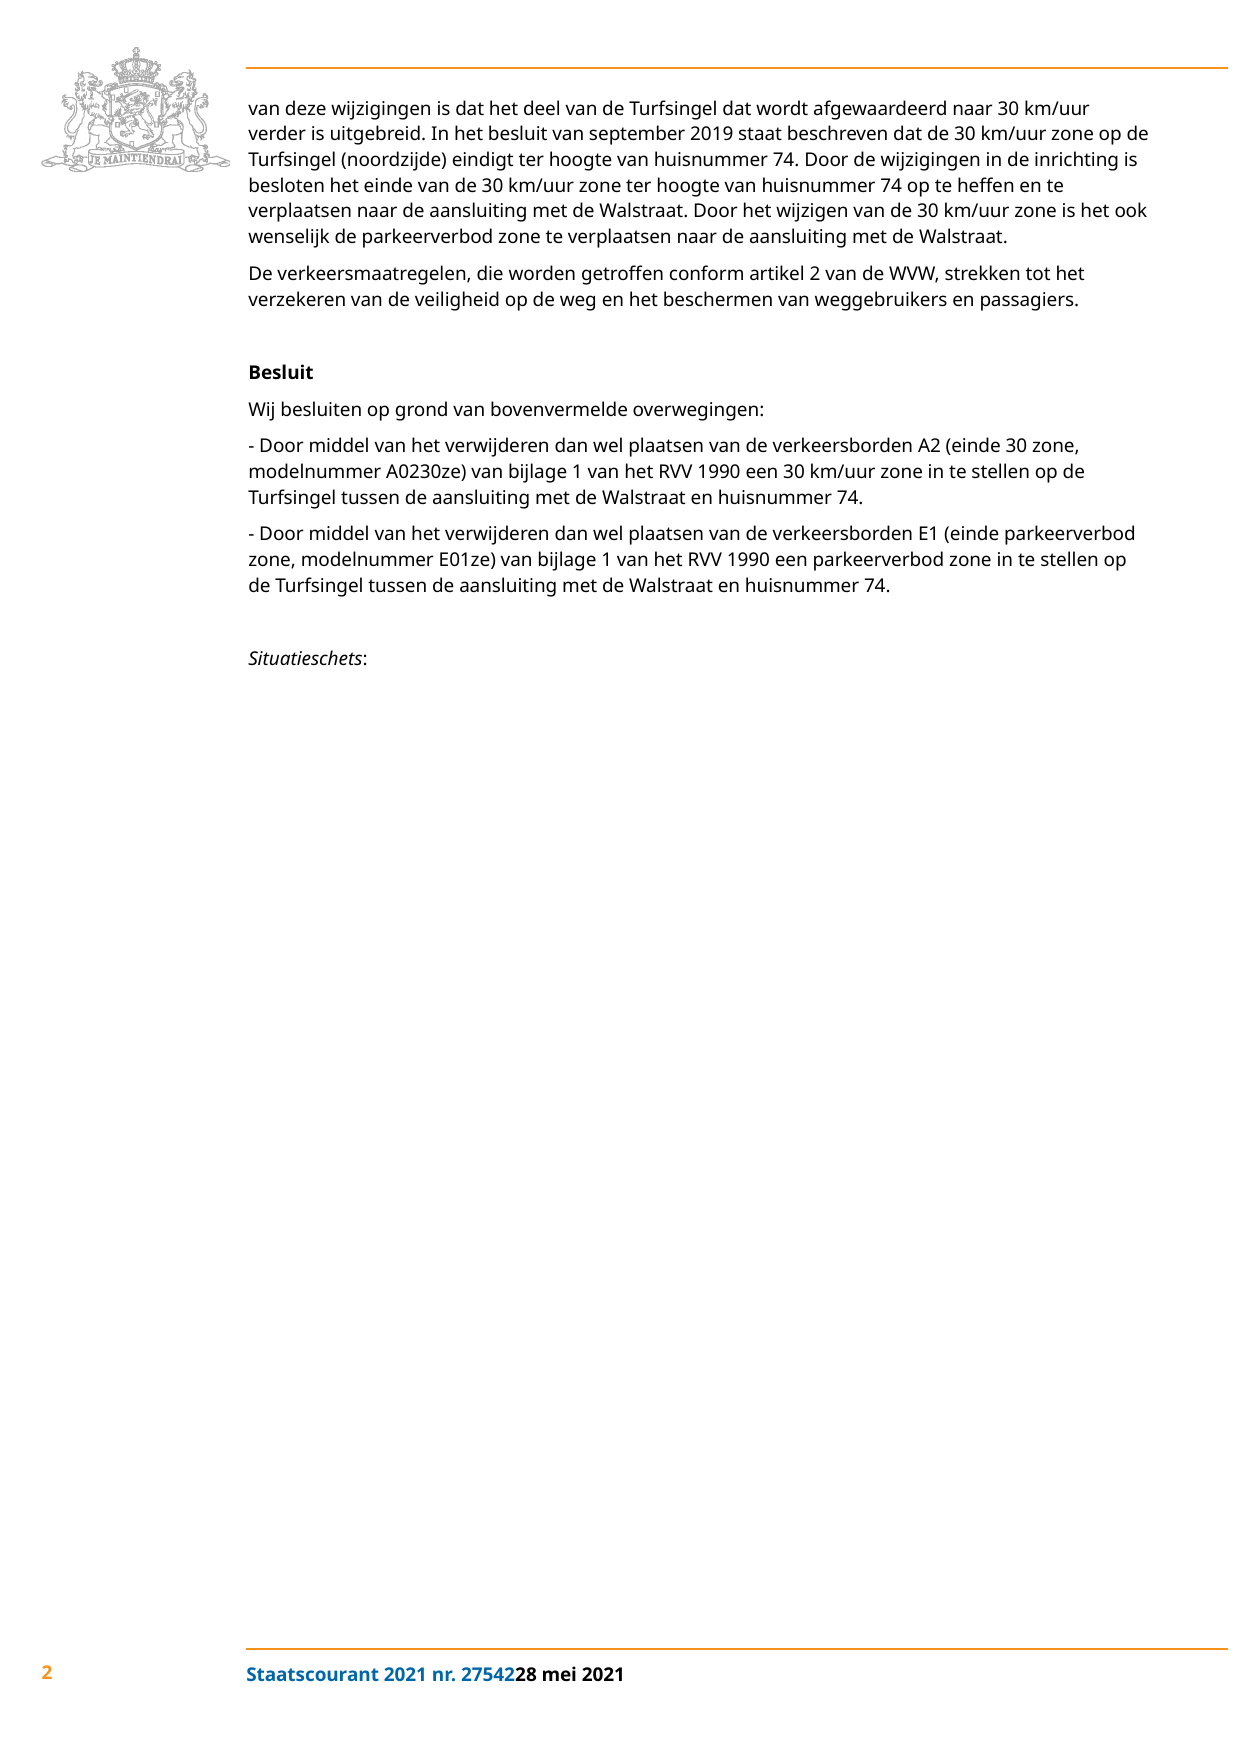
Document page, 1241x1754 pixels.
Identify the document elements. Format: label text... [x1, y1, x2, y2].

text Situatieschets: [248, 645, 1152, 671]
text De verkeersmaatregelen, die worden getroffen conform artikel 2 van de WVW, strekken tot het verzekeren van de veiligheid op de weg en het beschermen van weggebruikers en passagiers. [248, 260, 1152, 312]
picture [41, 47, 231, 172]
text - Door middel van het verwijderen dan wel plaatsen van de verkeersborden E1 (einde parkeerverbod zone, modelnummer E01ze) van bijlage 1 van het RVV 1990 een parkeerverbod zone in te stellen op de Turfsingel tussen de aansluiting met de Walstraat en huisnummer 74. [248, 521, 1152, 598]
text Besluit [248, 359, 1152, 385]
text - Door middel van het verwijderen dan wel plaatsen van de verkeersborden A2 (einde 30 zone, modelnummer A0230ze) van bijlage 1 van het RVV 1990 een 30 km/uur zone in te stellen op de Turfsingel tussen de aansluiting met de Walstraat en huisnummer 74. [248, 432, 1152, 510]
text van deze wijzigingen is dat het deel van de Turfsingel dat wordt afgewaardeerd naar 30 km/uur verder is uitgebreid. In het besluit van september 2019 staat beschreven dat de 30 km/uur zone op de Turfsingel (noordzijde) eindigt ter hoogte van huisnummer 74. Door de wijzigingen in de inrichting is besloten het einde van de 30 km/uur zone ter hoogte van huisnummer 74 op te heffen en te verplaatsen naar de aansluiting met de Walstraat. Door het wijzigen van de 30 km/uur zone is het ook wenselijk de parkeerverbod zone te verplaatsen naar de aansluiting met de Walstraat. [248, 95, 1152, 249]
text Wij besluiten op grond van bovenvermelde overwegingen: [248, 396, 1152, 422]
